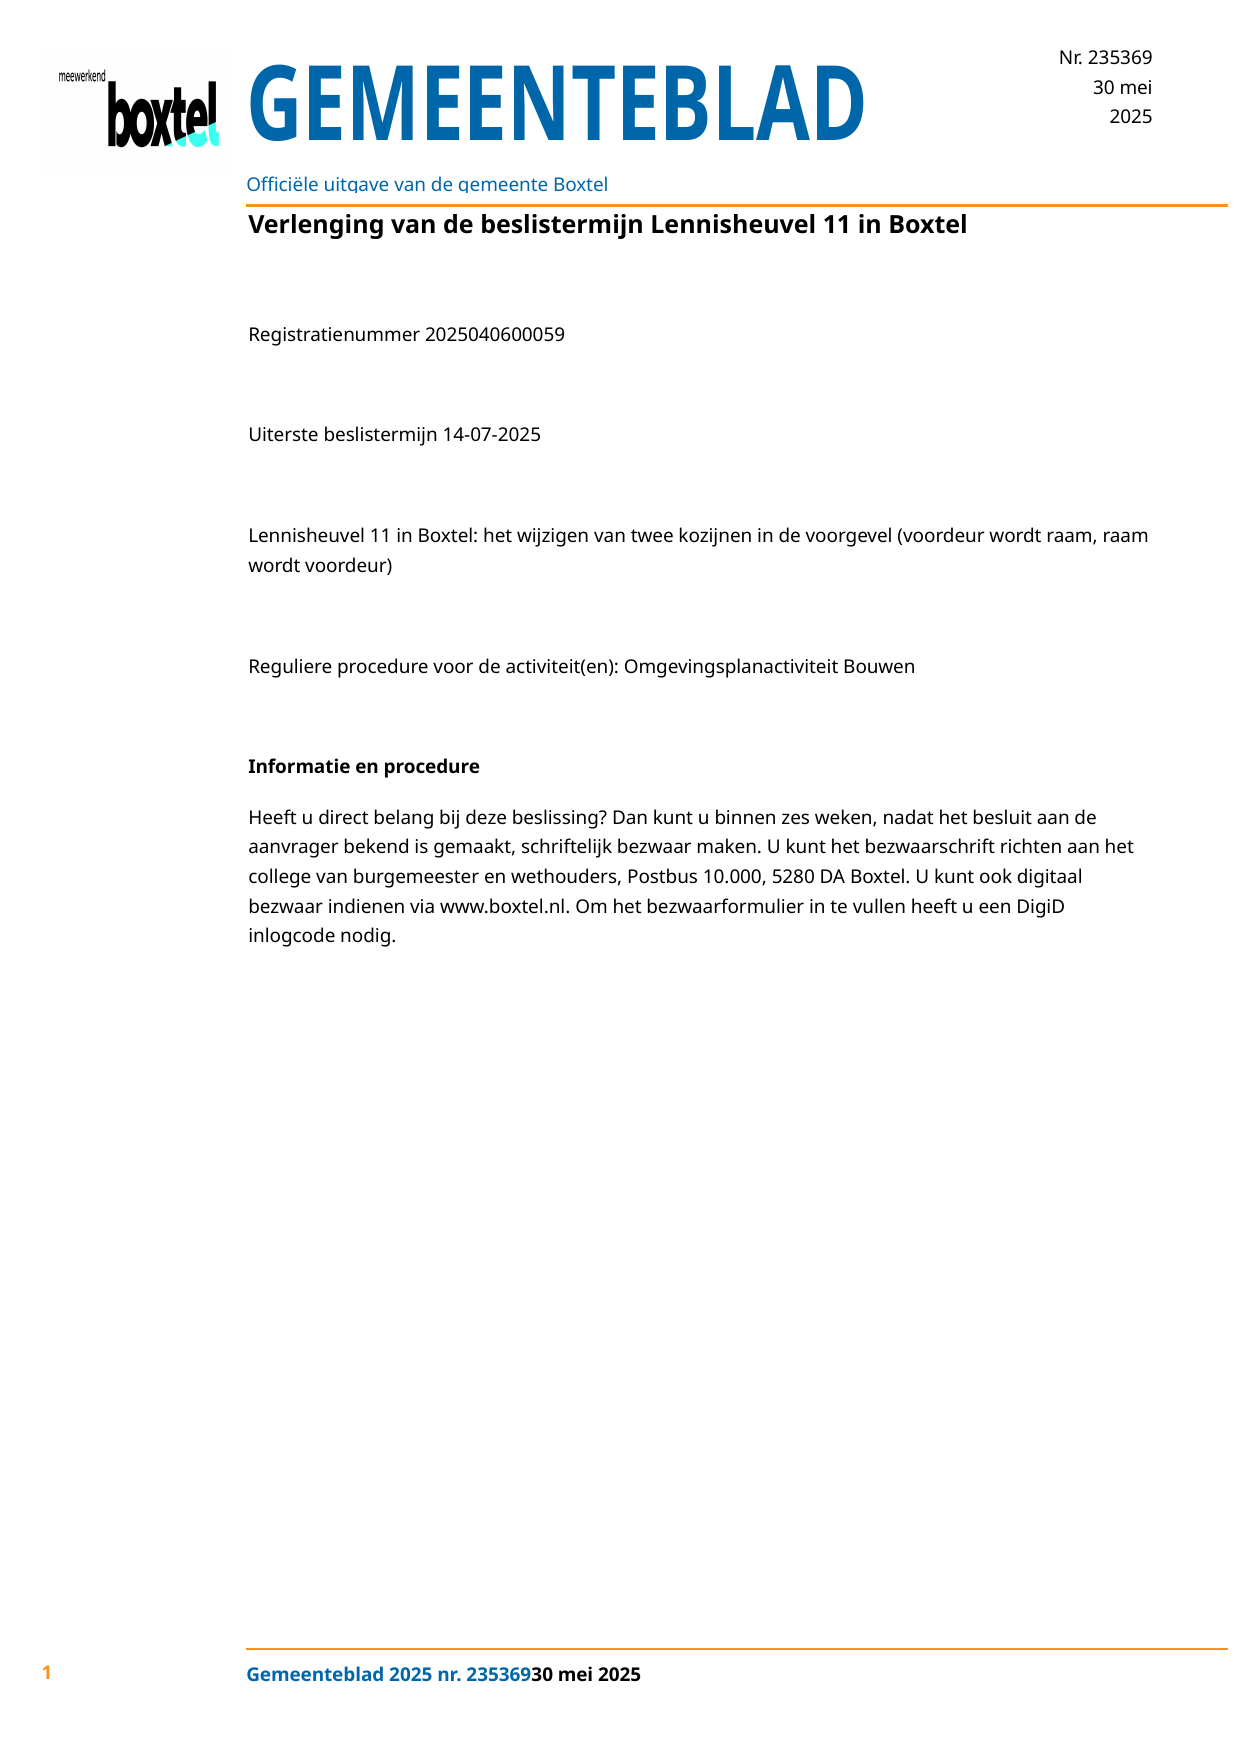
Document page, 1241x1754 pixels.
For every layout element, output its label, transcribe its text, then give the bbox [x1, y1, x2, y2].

text Informatie en procedure [248, 754, 1152, 779]
picture [41, 47, 231, 172]
text Verlenging van de beslistermijn Lennisheuvel 11 in Boxtel [248, 207, 1152, 241]
text Uiterste beslistermijn 14-07-2025 [248, 422, 1152, 447]
text Heeft u direct belang bij deze beslissing? Dan kunt u binnen zes weken, nadat het besluit aan de aanvrager bekend is gemaakt, schriftelijk bezwaar maken. U kunt het bezwaarschrift richten aan het college van burgemeester en wethouders, Postbus 10.000, 5280 DA Boxtel. U kunt ook digitaal bezwaar indienen via www.boxtel.nl. Om het bezwaarformulier in te vullen heeft u een DigiD inlogcode nodig. [248, 804, 1152, 948]
text Lennisheuvel 11 in Boxtel: het wijzigen van twee kozijnen in de voorgevel (voordeur wordt raam, raam wordt voordeur) [248, 522, 1152, 578]
text Reguliere procedure voor de activiteit(en): Omgevingsplanactiviteit Bouwen [248, 653, 1152, 678]
text Registratienummer 2025040600059 [248, 321, 1152, 346]
